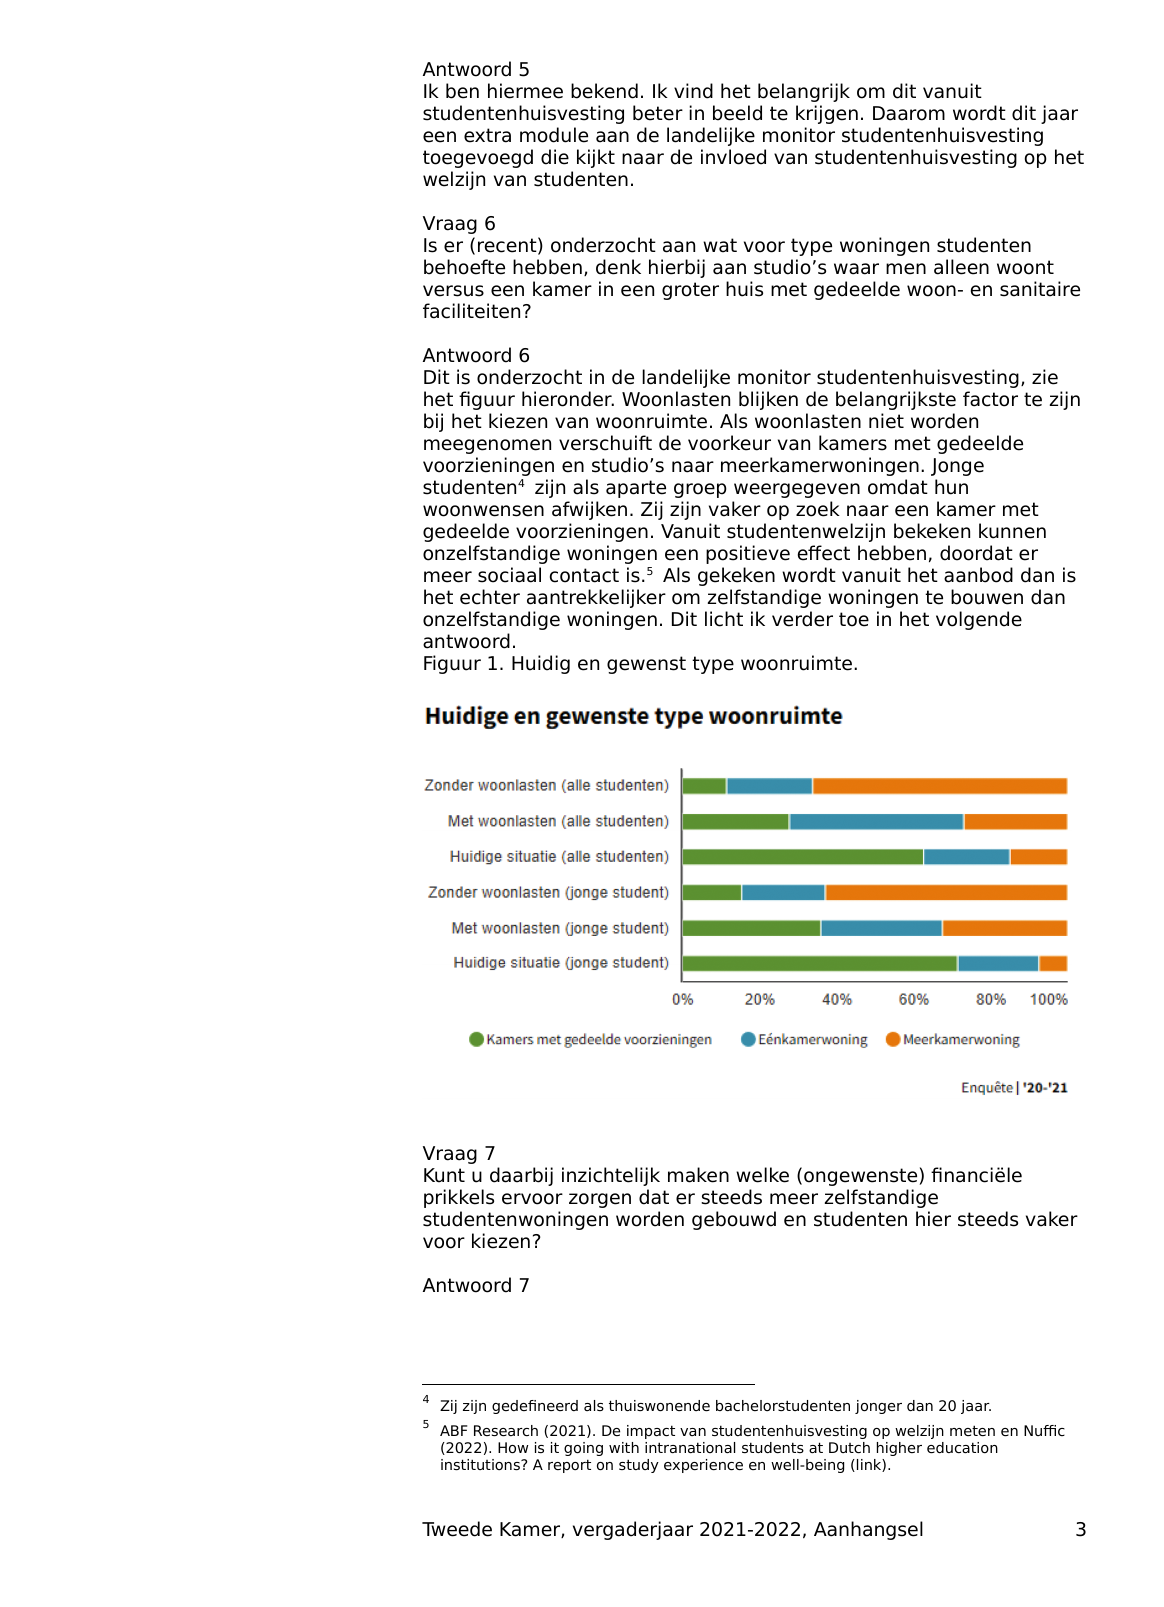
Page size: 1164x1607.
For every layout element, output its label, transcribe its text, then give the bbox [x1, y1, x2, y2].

text Zij zijn gedefineerd als thuiswonende bachelorstudenten jonger dan 20 jaar. [422, 1393, 1087, 1416]
text Vraag 6 [422, 213, 1087, 235]
text Kunt u daarbij inzichtelijk maken welke (ongewenste) financiële prikkels ervoor zorgen dat er steeds meer zelfstandige studentenwoningen worden gebouwd en studenten hier steeds vaker voor kiezen? [422, 1165, 1087, 1253]
text Dit is onderzocht in de landelijke monitor studentenhuisvesting, zie het figuur hieronder. Woonlasten blijken de belangrijkste factor te zijn bij het kiezen van woonruimte. Als woonlasten niet worden meegenomen verschuift de voorkeur van kamers met gedeelde voorzieningen en studio’s naar meerkamerwoningen. Jonge studenten zijn als aparte groep weergegeven omdat hun woonwensen afwijken. Zij zijn vaker op zoek naar een kamer met gedeelde voorzieningen. Vanuit studentenwelzijn bekeken kunnen onzelfstandige woningen een positieve effect hebben, doordat er meer sociaal contact is. Als gekeken wordt vanuit het aanbod dan is het echter aantrekkelijker om zelfstandige woningen te bouwen dan onzelfstandige woningen. Dit licht ik verder toe in het volgende antwoord. [422, 367, 1087, 653]
text Antwoord 6 [422, 345, 1087, 367]
text Ik ben hiermee bekend. Ik vind het belangrijk om dit vanuit studentenhuisvesting beter in beeld te krijgen. Daarom wordt dit jaar een extra module aan de landelijke monitor studentenhuisvesting toegevoegd die kijkt naar de invloed van studentenhuisvesting op het welzijn van studenten. [422, 81, 1087, 191]
text Figuur 1. Huidig en gewenst type woonruimte. [422, 653, 1087, 675]
text Antwoord 5 [422, 59, 1087, 81]
text Is er (recent) onderzocht aan wat voor type woningen studenten behoefte hebben, denk hierbij aan studio’s waar men alleen woont versus een kamer in een groter huis met gedeelde woon- en sanitaire faciliteiten? [422, 235, 1087, 323]
picture [422, 697, 1072, 1099]
text Antwoord 7 [422, 1275, 1087, 1297]
text ABF Research (2021). De impact van studentenhuisvesting op welzijn meten en Nuffic (2022). How is it going with intranational students at Dutch higher education institutions? A report on study experience en well-being (link). [422, 1418, 1087, 1474]
text Vraag 7 [422, 1143, 1087, 1165]
